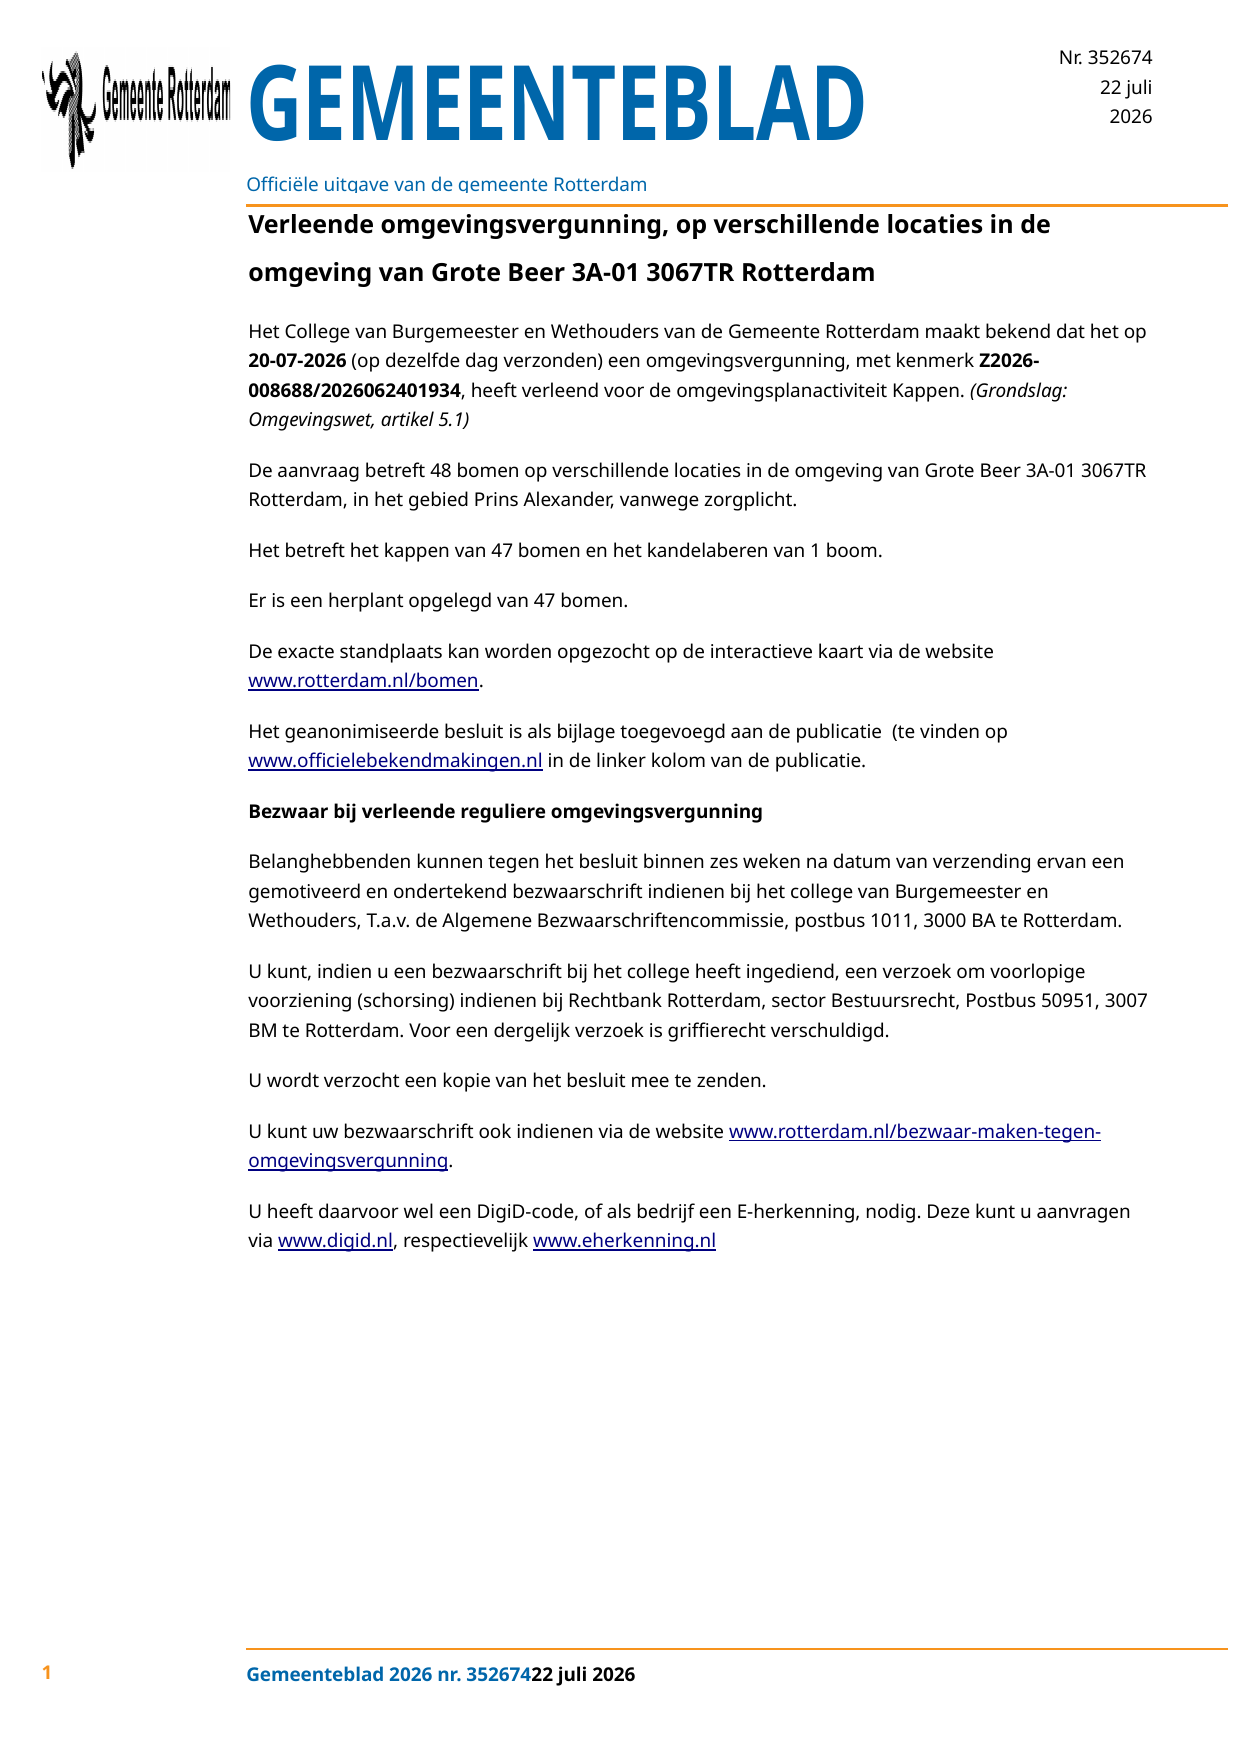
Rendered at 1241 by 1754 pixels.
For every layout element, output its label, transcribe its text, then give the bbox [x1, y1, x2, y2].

text Er is een herplant opgelegd van 47 bomen. [248, 587, 1152, 613]
text Het College van Burgemeester en Wethouders van de Gemeente Rotterdam maakt bekend dat het op 20-07-2026 (op dezelfde dag verzonden) een omgevingsvergunning, met kenmerk Z2026-008688/2026062401934, heeft verleend voor de omgevingsplanactiviteit Kappen. (Grondslag: Omgevingswet, artikel 5.1) [248, 318, 1152, 432]
text U kunt, indien u een bezwaarschrift bij het college heeft ingediend, een verzoek om voorlopige voorziening (schorsing) indienen bij Rechtbank Rotterdam, sector Bestuursrecht, Postbus 50951, 3007 BM te Rotterdam. Voor een dergelijk verzoek is griffierecht verschuldigd. [248, 958, 1152, 1043]
text U wordt verzocht een kopie van het besluit mee te zenden. [248, 1067, 1152, 1093]
text De exacte standplaats kan worden opgezocht op de interactieve kaart via de website www.rotterdam.nl/bomen. [248, 638, 1152, 693]
text U heeft daarvoor wel een DigiD-code, of als bedrijf een E-herkenning, nodig. Deze kunt u aanvragen via www.digid.nl, respectievelijk www.eherkenning.nl [248, 1198, 1152, 1253]
text De aanvraag betreft 48 bomen op verschillende locaties in de omgeving van Grote Beer 3A-01 3067TR Rotterdam, in het gebied Prins Alexander, vanwege zorgplicht. [248, 457, 1152, 512]
picture [41, 47, 231, 172]
text Bezwaar bij verleende reguliere omgevingsvergunning [248, 798, 1152, 824]
text Het betreft het kappen van 47 bomen en het kandelaberen van 1 boom. [248, 537, 1152, 563]
text U kunt uw bezwaarschrift ook indienen via de website www.rotterdam.nl/bezwaar-maken-tegen-omgevingsvergunning. [248, 1118, 1152, 1173]
text Belanghebbenden kunnen tegen het besluit binnen zes weken na datum van verzending ervan een gemotiveerd en ondertekend bezwaarschrift indienen bij het college van Burgemeester en Wethouders, T.a.v. de Algemene Bezwaarschriftencommissie, postbus 1011, 3000 BA te Rotterdam. [248, 848, 1152, 933]
text Het geanonimiseerde besluit is als bijlage toegevoegd aan de publicatie (te vinden op www.officielebekendmakingen.nl in de linker kolom van de publicatie. [248, 718, 1152, 773]
text Verleende omgevingsvergunning, op verschillende locaties in de omgeving van Grote Beer 3A-01 3067TR Rotterdam [248, 207, 1152, 288]
